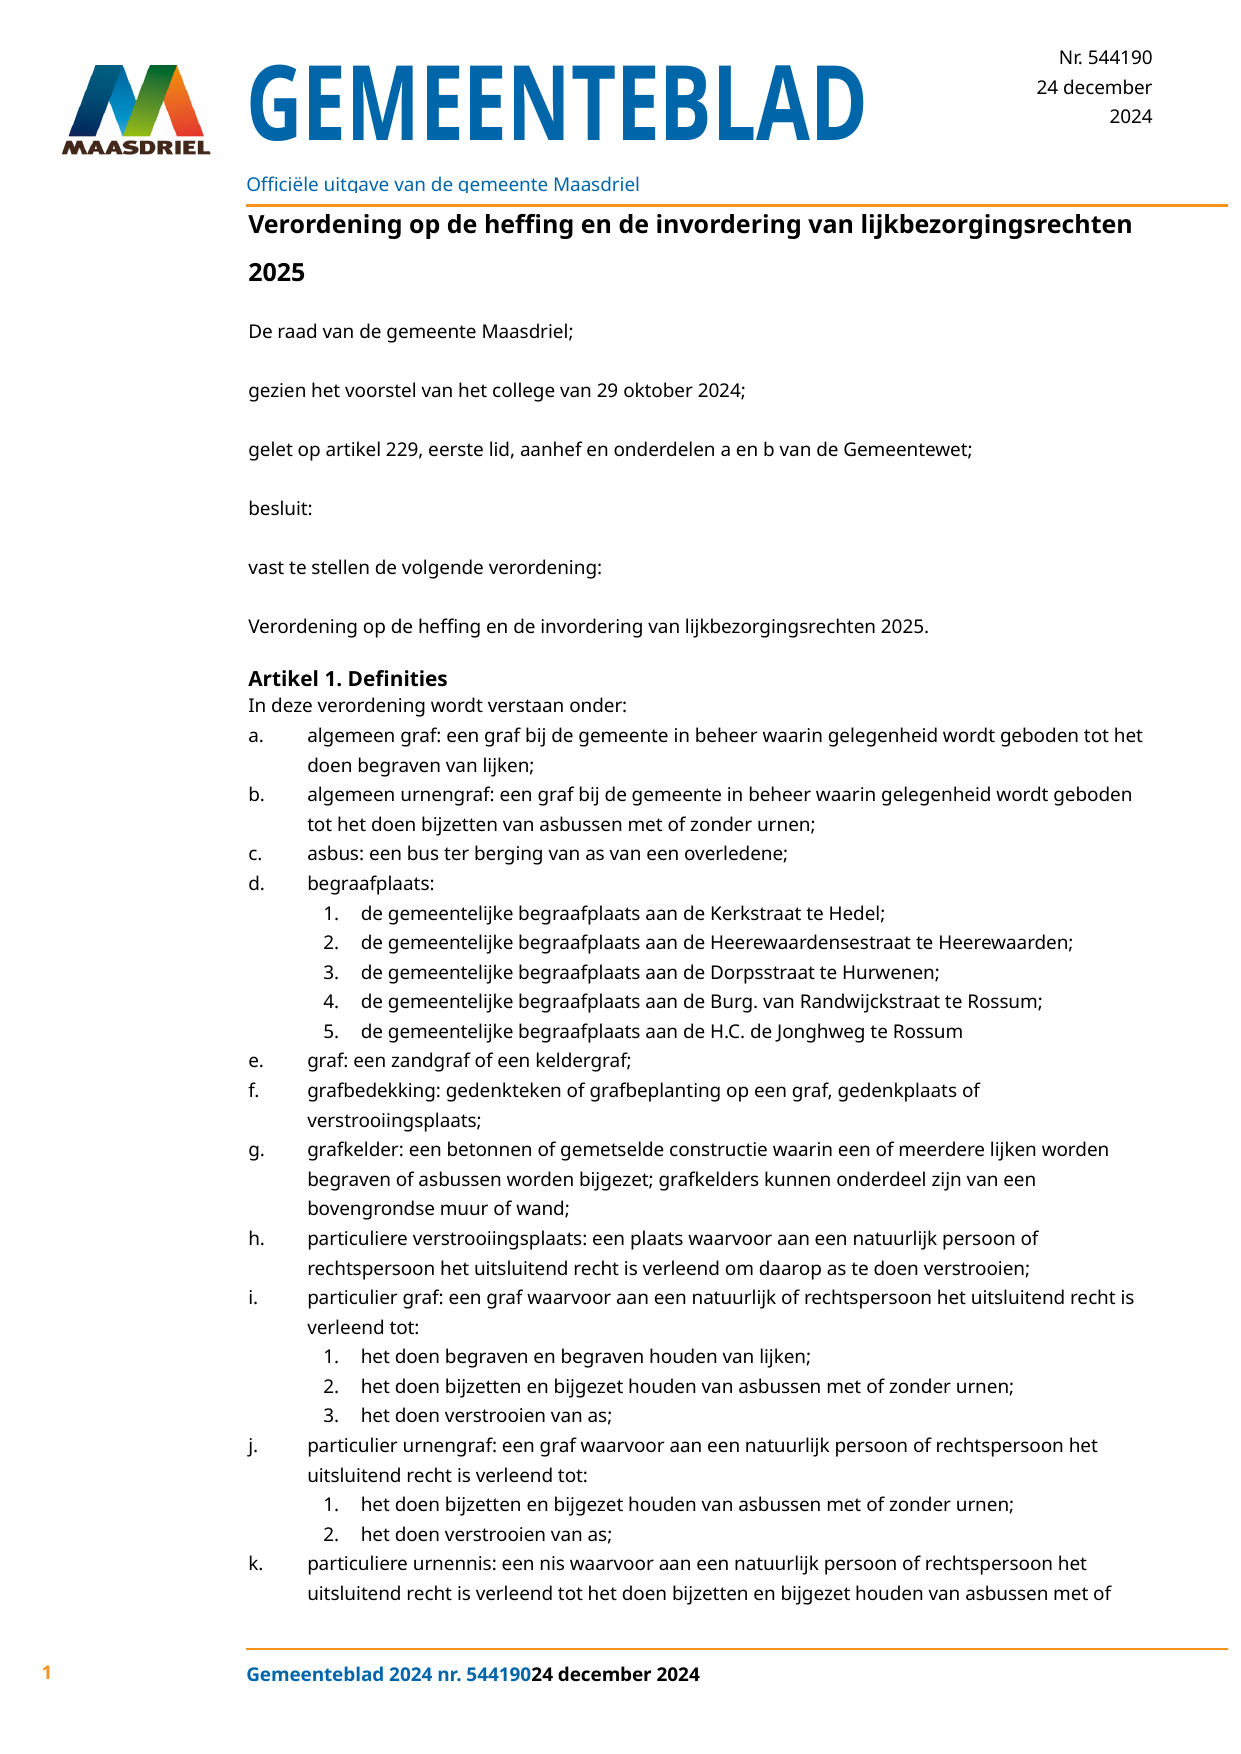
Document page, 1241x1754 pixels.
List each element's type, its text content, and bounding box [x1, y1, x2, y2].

text gezien het voorstel van het college van 29 oktober 2024; [248, 377, 1152, 403]
picture [41, 47, 231, 172]
text Verordening op de heffing en de invordering van lijkbezorgingsrechten 2025 [248, 207, 1152, 288]
list begraafplaats: [248, 870, 1152, 896]
list het doen verstrooien van as; [323, 1521, 1152, 1547]
list de gemeentelijke begraafplaats aan de Dorpsstraat te Hurwenen; [323, 959, 1152, 984]
list particuliere verstrooiingsplaats: een plaats waarvoor aan een natuurlijk persoon of rechtspersoon het uitsluitend recht is verleend om daarop as te doen verstrooien; [248, 1225, 1152, 1280]
list particuliere urnennis: een nis waarvoor aan een natuurlijk persoon of rechtspersoon het uitsluitend recht is verleend tot het doen bijzetten en bijgezet houden van asbussen met of [248, 1551, 1152, 1606]
list graf: een zandgraf of een keldergraf; [248, 1048, 1152, 1073]
list de gemeentelijke begraafplaats aan de Heerewaardensestraat te Heerewaarden; [323, 929, 1152, 955]
text De raad van de gemeente Maasdriel; [248, 318, 1152, 344]
list algemeen graf: een graf bij de gemeente in beheer waarin gelegenheid wordt geboden tot het doen begraven van lijken; [248, 722, 1152, 777]
list particulier urnengraf: een graf waarvoor aan een natuurlijk persoon of rechtspersoon het uitsluitend recht is verleend tot: [248, 1432, 1152, 1487]
list grafkelder: een betonnen of gemetselde constructie waarin een of meerdere lijken worden begraven of asbussen worden bijgezet; grafkelders kunnen onderdeel zijn van een bovengrondse muur of wand; [248, 1136, 1152, 1221]
list algemeen urnengraf: een graf bij de gemeente in beheer waarin gelegenheid wordt geboden tot het doen bijzetten van asbussen met of zonder urnen; [248, 781, 1152, 837]
text Artikel 1. Definities [248, 664, 1152, 693]
list het doen verstrooien van as; [323, 1403, 1152, 1428]
list de gemeentelijke begraafplaats aan de Kerkstraat te Hedel; [323, 900, 1152, 925]
list grafbedekking: gedenkteken of grafbeplanting op een graf, gedenkplaats of verstrooiingsplaats; [248, 1077, 1152, 1132]
list het doen begraven en begraven houden van lijken; [323, 1343, 1152, 1369]
text In deze verordening wordt verstaan onder: [248, 693, 1152, 718]
list de gemeentelijke begraafplaats aan de H.C. de Jonghweg te Rossum [323, 1018, 1152, 1044]
text Verordening op de heffing en de invordering van lijkbezorgingsrechten 2025. [248, 614, 1152, 639]
list het doen bijzetten en bijgezet houden van asbussen met of zonder urnen; [323, 1373, 1152, 1399]
text vast te stellen de volgende verordening: [248, 554, 1152, 580]
list particulier graf: een graf waarvoor aan een natuurlijk of rechtspersoon het uitsluitend recht is verleend tot: [248, 1284, 1152, 1339]
text besluit: [248, 495, 1152, 521]
list asbus: een bus ter berging van as van een overledene; [248, 841, 1152, 866]
list de gemeentelijke begraafplaats aan de Burg. van Randwijckstraat te Rossum; [323, 988, 1152, 1014]
list het doen bijzetten en bijgezet houden van asbussen met of zonder urnen; [323, 1491, 1152, 1517]
text gelet op artikel 229, eerste lid, aanhef en onderdelen a en b van de Gemeentewet; [248, 436, 1152, 462]
